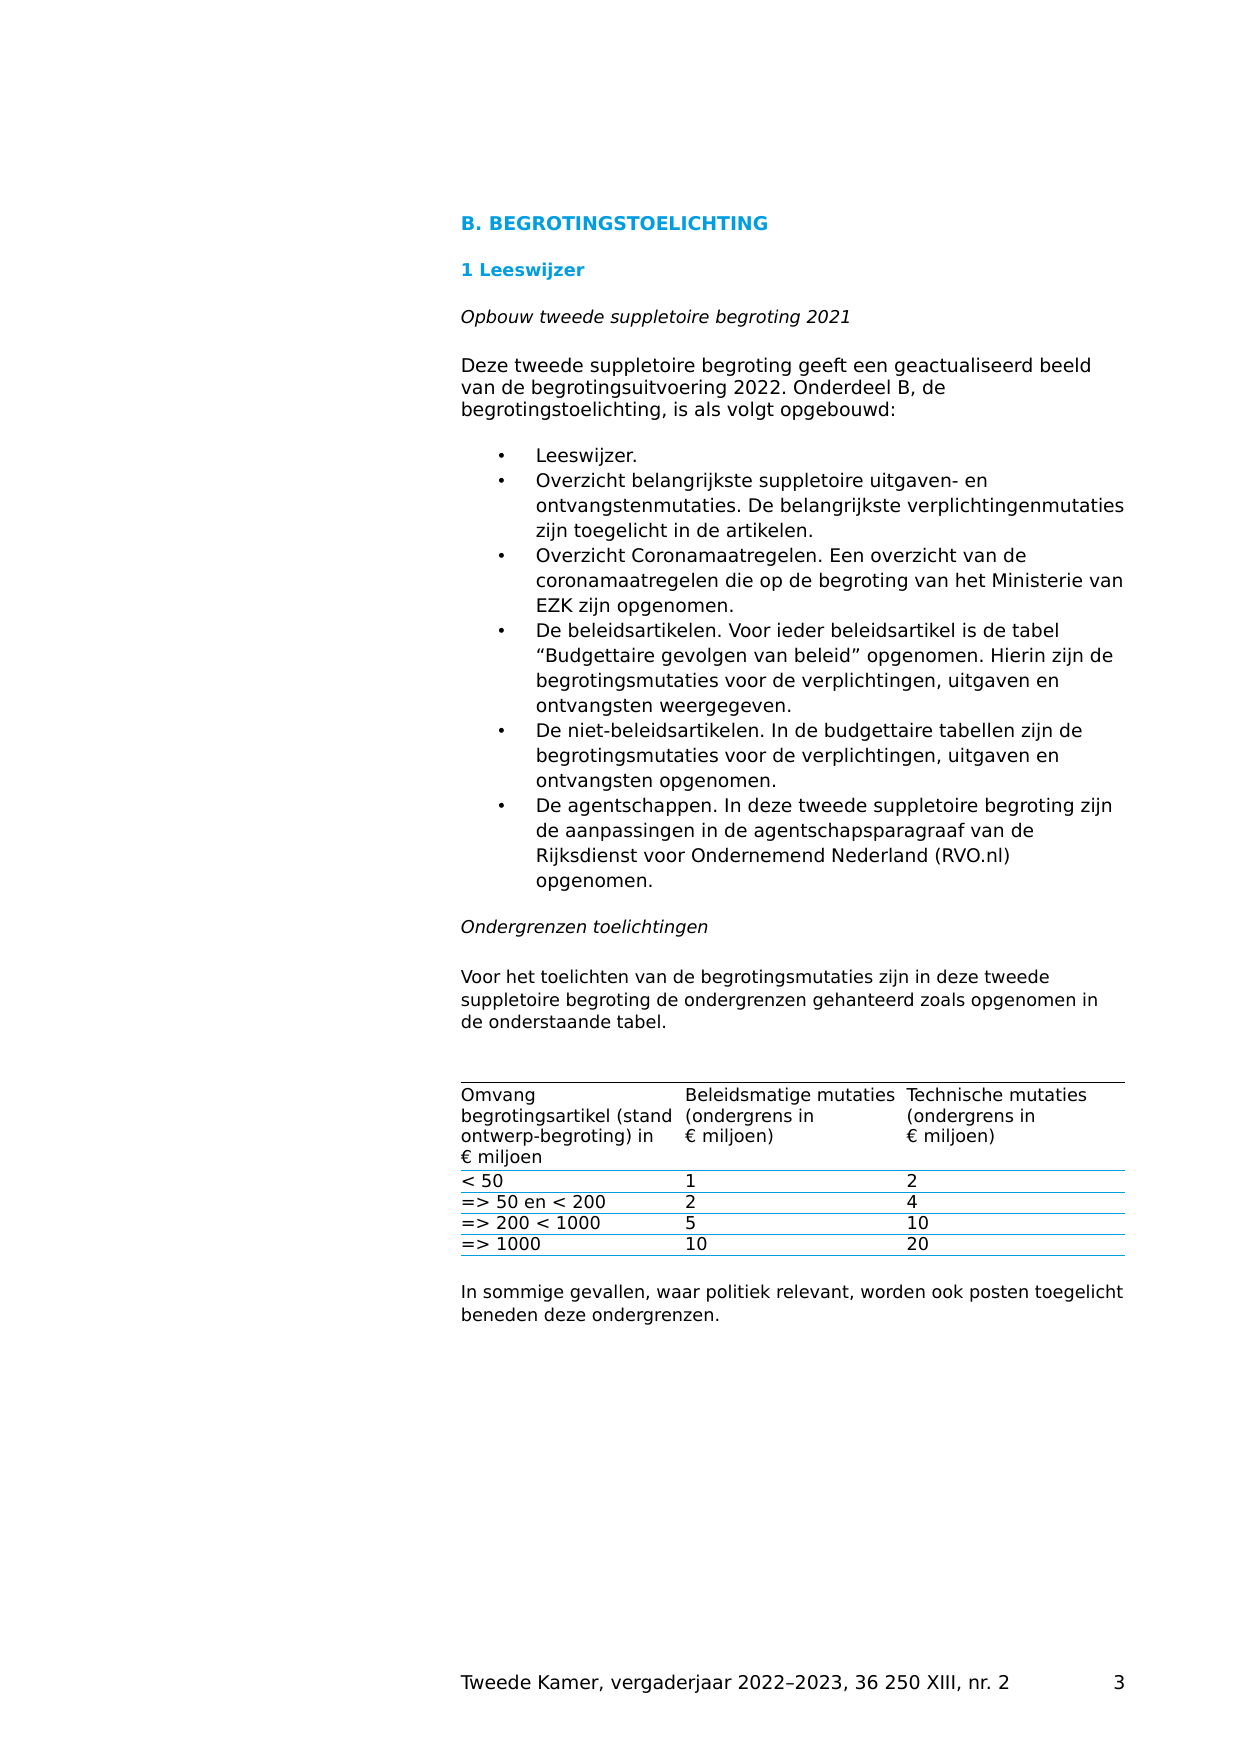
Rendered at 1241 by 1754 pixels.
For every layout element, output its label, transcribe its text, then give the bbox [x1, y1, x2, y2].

list De niet-beleidsartikelen. In de budgettaire tabellen zijn de begrotingsmutaties voor de verplichtingen, uitgaven en ontvangsten opgenomen. [498, 718, 1125, 793]
table_cell Technische mutaties (ondergrens in € miljoen) [904, 1083, 1125, 1170]
text In sommige gevallen, waar politiek relevant, worden ook posten toegelicht beneden deze ondergrenzen. [461, 1280, 1125, 1326]
list Overzicht belangrijkste suppletoire uitgaven- en ontvangstenmutaties. De belangrijkste verplichtingenmutaties zijn toegelicht in de artikelen. [498, 468, 1125, 543]
list De agentschappen. In deze tweede suppletoire begroting zijn de aanpassingen in de agentschapsparagraaf van de Rijksdienst voor Ondernemend Nederland (RVO.nl) opgenomen. [498, 793, 1125, 893]
list Overzicht Coronamaatregelen. Een overzicht van de coronamaatregelen die op de begroting van het Ministerie van EZK zijn opgenomen. [498, 543, 1125, 618]
table_cell => 200 < 1000 [461, 1214, 682, 1234]
text Deze tweede suppletoire begroting geeft een geactualiseerd beeld van de begrotingsuitvoering 2022. Onderdeel B, de begrotingstoelichting, is als volgt opgebouwd: [461, 355, 1125, 443]
table_cell 2 [904, 1171, 1125, 1191]
table_cell 10 [682, 1235, 903, 1255]
text Ondergrenzen toelichtingen [461, 915, 1125, 938]
table_cell 10 [904, 1214, 1125, 1234]
title B. BEGROTINGSTOELICHTING [461, 213, 1125, 235]
table_cell 1 [682, 1171, 903, 1191]
title 1 Leeswijzer [461, 258, 1125, 281]
text Opbouw tweede suppletoire begroting 2021 [461, 305, 1125, 328]
table_cell 4 [904, 1193, 1125, 1213]
table_cell => 1000 [461, 1235, 682, 1255]
table_cell 5 [682, 1214, 903, 1234]
table_cell Beleidsmatige mutaties (ondergrens in € miljoen) [682, 1083, 903, 1170]
table_header Tabel 1 Ondergrenzen conform RBV [461, 1056, 1125, 1081]
list Leeswijzer. [498, 443, 1125, 468]
table_cell => 50 en < 200 [461, 1193, 682, 1213]
text Voor het toelichten van de begrotingsmutaties zijn in deze tweede suppletoire begroting de ondergrenzen gehanteerd zoals opgenomen in de onderstaande tabel. [461, 965, 1125, 1033]
table_cell Omvang begrotingsartikel (stand ontwerp-begroting) in € miljoen [461, 1083, 682, 1170]
list De beleidsartikelen. Voor ieder beleidsartikel is de tabel “Budgettaire gevolgen van beleid” opgenomen. Hierin zijn de begrotingsmutaties voor de verplichtingen, uitgaven en ontvangsten weergegeven. [498, 618, 1125, 718]
table_cell < 50 [461, 1171, 682, 1191]
table_cell 20 [904, 1235, 1125, 1255]
table_cell 2 [682, 1193, 903, 1213]
